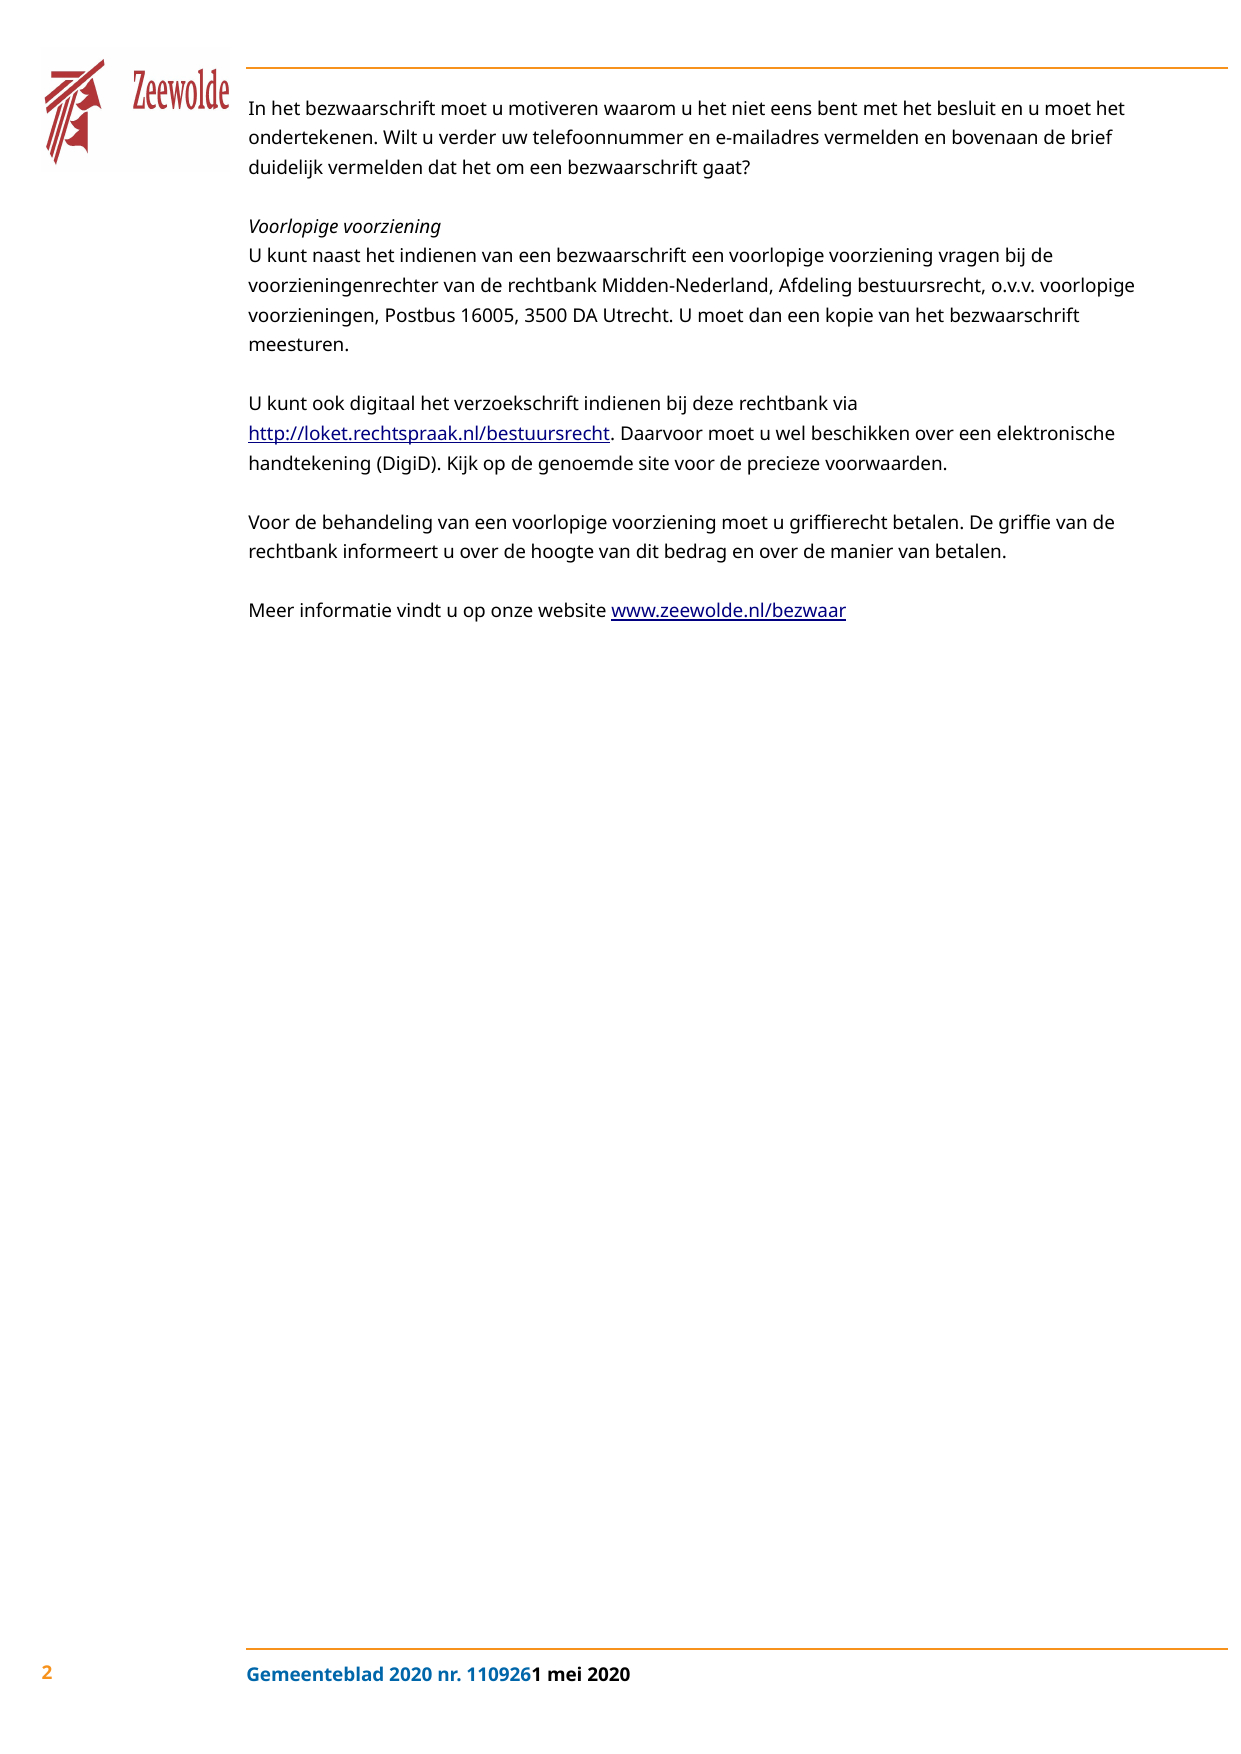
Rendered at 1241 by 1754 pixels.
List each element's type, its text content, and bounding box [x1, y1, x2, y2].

text U kunt ook digitaal het verzoekschrift indienen bij deze rechtbank via http://loket.rechtspraak.nl/bestuursrecht. Daarvoor moet u wel beschikken over een elektronische handtekening (DigiD). Kijk op de genoemde site voor de precieze voorwaarden. [248, 391, 1152, 476]
text Meer informatie vindt u op onze website www.zeewolde.nl/bezwaar [248, 598, 1152, 623]
picture [41, 47, 231, 172]
text In het bezwaarschrift moet u motiveren waarom u het niet eens bent met het besluit en u moet het ondertekenen. Wilt u verder uw telefoonnummer en e-mailadres vermelden en bovenaan de brief duidelijk vermelden dat het om een bezwaarschrift gaat? [248, 95, 1152, 180]
text Voor de behandeling van een voorlopige voorziening moet u griffierecht betalen. De griffie van de rechtbank informeert u over de hoogte van dit bedrag en over de manier van betalen. [248, 509, 1152, 564]
text U kunt naast het indienen van een bezwaarschrift een voorlopige voorziening vragen bij de voorzieningenrechter van de rechtbank Midden-Nederland, Afdeling bestuursrecht, o.v.v. voorlopige voorzieningen, Postbus 16005, 3500 DA Utrecht. U moet dan een kopie van het bezwaarschrift meesturen. [248, 243, 1152, 357]
text Voorlopige voorziening [248, 213, 1152, 239]
